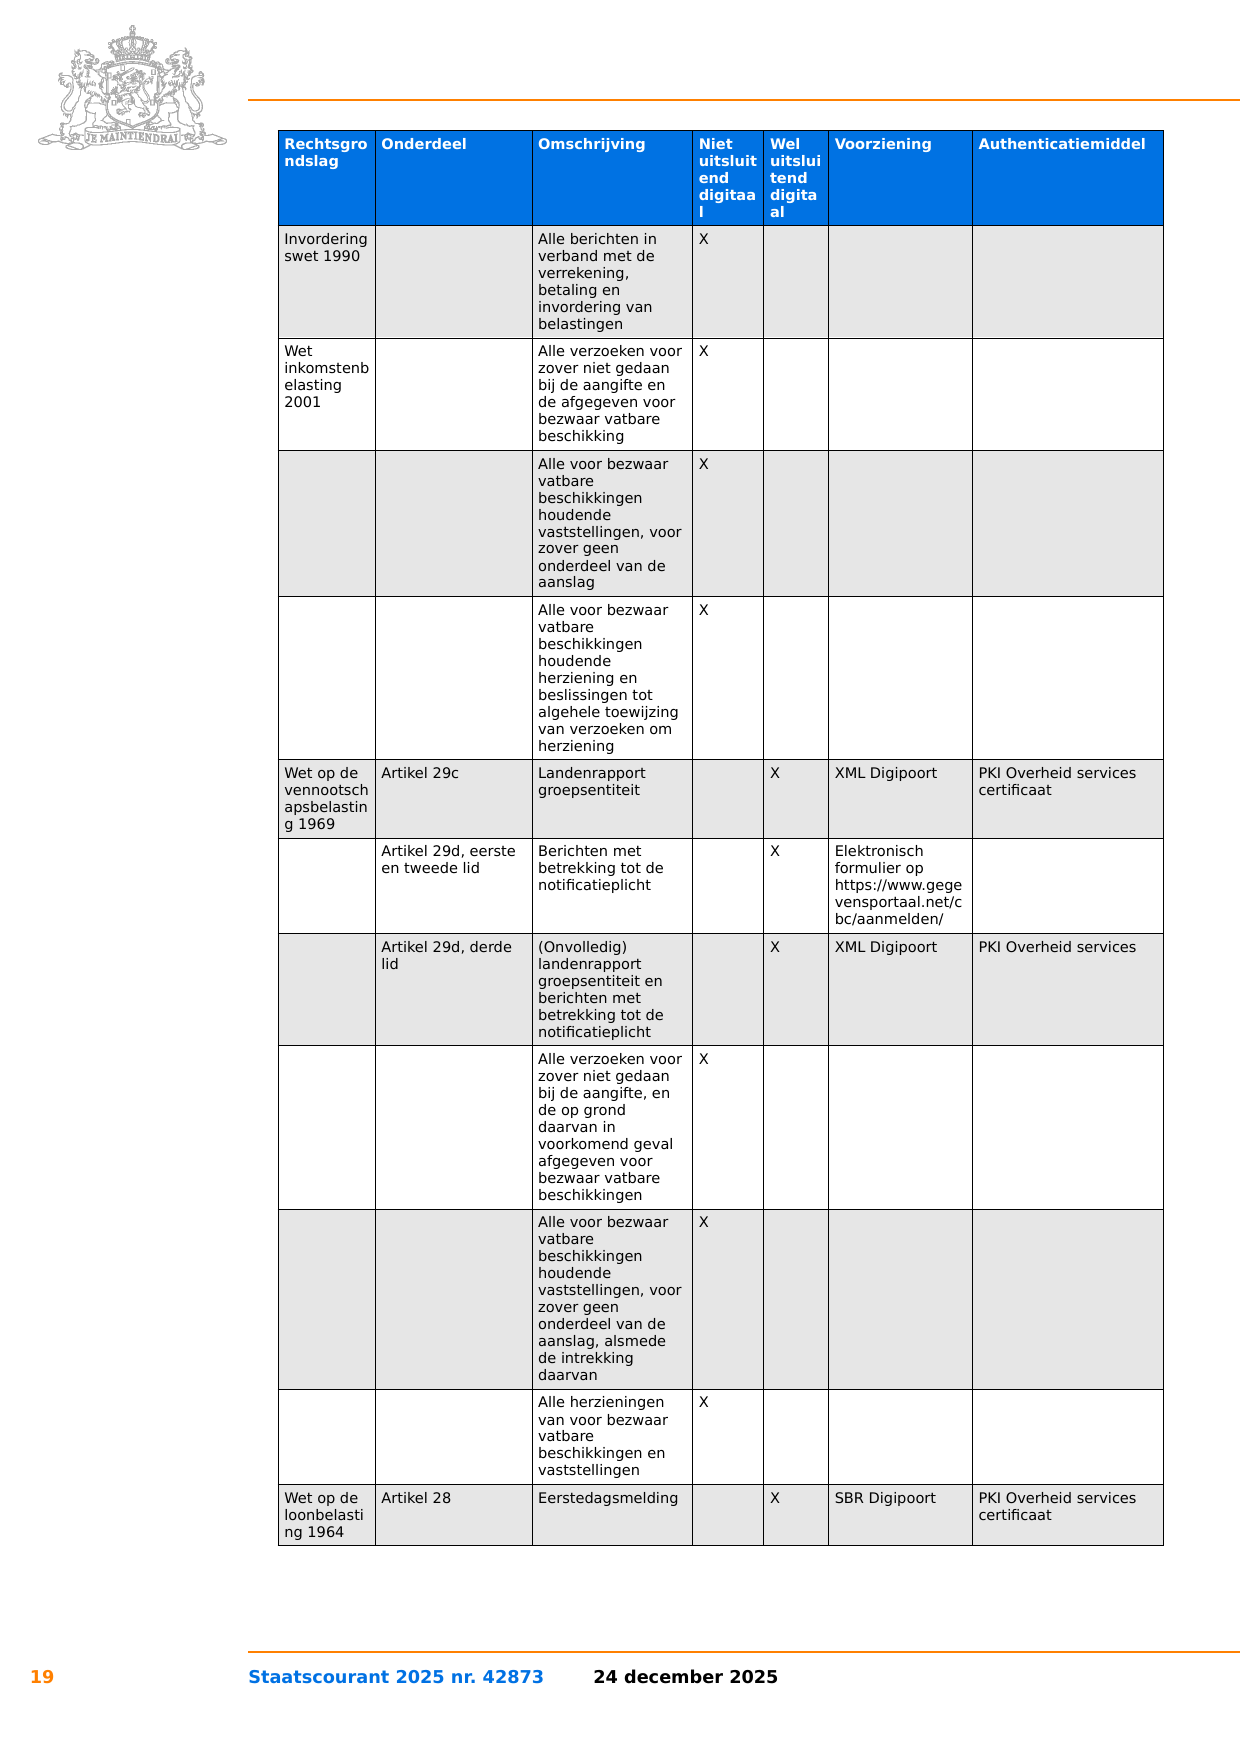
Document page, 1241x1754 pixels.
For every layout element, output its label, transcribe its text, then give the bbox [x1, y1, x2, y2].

table_cell X [764, 760, 828, 838]
table_cell Elektronisch formulier op https://www.gegevensportaal.net/cbc/aanmelden/ [829, 839, 972, 933]
table_cell Wet inkomstenbelasting 2001 [279, 339, 375, 450]
table_cell X [764, 934, 828, 1045]
table_cell X [693, 226, 763, 337]
table_cell X [693, 339, 763, 450]
table_cell Artikel 29d, eerste en tweede lid [376, 839, 532, 933]
table_cell Alle berichten in verband met de verrekening, betaling en invordering van belastingen [533, 226, 692, 337]
table_cell [829, 1390, 972, 1484]
table_cell X [693, 1210, 763, 1389]
table_cell [764, 1210, 828, 1389]
table_cell [973, 1390, 1163, 1484]
table_cell X [764, 839, 828, 933]
table_cell [973, 226, 1163, 337]
table_cell [279, 1046, 375, 1208]
table_cell [376, 226, 532, 337]
table_cell [279, 597, 375, 759]
table_cell Wet op de vennootschapsbelasting 1969 [279, 760, 375, 838]
table_cell X [693, 1390, 763, 1484]
table_cell X [693, 597, 763, 759]
table_cell Alle verzoeken voor zover niet gedaan bij de aangifte en de afgegeven voor bezwaar vatbare beschikking [533, 339, 692, 450]
table_cell [279, 1390, 375, 1484]
table_cell [279, 1210, 375, 1389]
table_header Rechtsgrondslag [279, 131, 375, 225]
table_cell Alle verzoeken voor zover niet gedaan bij de aangifte, en de op grond daarvan in voorkomend geval afgegeven voor bezwaar vatbare beschikkingen [533, 1046, 692, 1208]
table_cell Wet op de loonbelasting 1964 [279, 1485, 375, 1545]
table_cell [376, 1046, 532, 1208]
table_cell Artikel 29c [376, 760, 532, 838]
table_cell [829, 597, 972, 759]
table_cell [973, 839, 1163, 933]
table_cell [279, 451, 375, 596]
table_cell [829, 451, 972, 596]
table_cell Invorderingswet 1990 [279, 226, 375, 337]
table_cell SBR Digipoort [829, 1485, 972, 1545]
table_header Niet uitsluitend digitaal [693, 131, 763, 225]
table_cell Alle voor bezwaar vatbare beschikkingen houdende vaststellingen, voor zover geen onderdeel van de aanslag, alsmede de intrekking daarvan [533, 1210, 692, 1389]
table_cell [764, 451, 828, 596]
table_cell PKI Overheid services certificaat [973, 1485, 1163, 1545]
table_cell [764, 226, 828, 337]
table_cell [973, 1046, 1163, 1208]
table_cell [279, 934, 375, 1045]
table_cell [973, 597, 1163, 759]
table_cell [829, 339, 972, 450]
table_cell [829, 1046, 972, 1208]
table_cell [376, 597, 532, 759]
table_cell [764, 1046, 828, 1208]
table_cell Alle voor bezwaar vatbare beschikkingen houdende herziening en beslissingen tot algehele toewijzing van verzoeken om herziening [533, 597, 692, 759]
table_cell [973, 451, 1163, 596]
table_cell Berichten met betrekking tot de notificatieplicht [533, 839, 692, 933]
table_cell Artikel 28 [376, 1485, 532, 1545]
table_cell [693, 934, 763, 1045]
table_header Voorziening [829, 131, 972, 225]
table_header Onderdeel [376, 131, 532, 225]
table_cell X [764, 1485, 828, 1545]
table_cell [376, 339, 532, 450]
table_cell [829, 1210, 972, 1389]
table_cell X [693, 451, 763, 596]
table_cell (Onvolledig) landenrapport groepsentiteit en berichten met betrekking tot de notificatieplicht [533, 934, 692, 1045]
table_cell [973, 339, 1163, 450]
table_header Authenticatiemiddel [973, 131, 1163, 225]
table_cell PKI Overheid services certificaat [973, 760, 1163, 838]
table_cell [376, 451, 532, 596]
table_cell [764, 1390, 828, 1484]
table_header Omschrijving [533, 131, 692, 225]
table_cell PKI Overheid services [973, 934, 1163, 1045]
table_cell [693, 839, 763, 933]
table_cell Artikel 29d, derde lid [376, 934, 532, 1045]
table_cell [376, 1390, 532, 1484]
table_cell Alle herzieningen van voor bezwaar vatbare beschikkingen en vaststellingen [533, 1390, 692, 1484]
table_cell [829, 226, 972, 337]
picture [38, 25, 227, 150]
table_cell Eerstedagsmelding [533, 1485, 692, 1545]
table_cell [693, 760, 763, 838]
table_cell [764, 597, 828, 759]
table_cell [693, 1485, 763, 1545]
table_header Wel uitsluitend digitaal [764, 131, 828, 225]
table_cell XML Digipoort [829, 760, 972, 838]
table_cell [376, 1210, 532, 1389]
table_cell X [693, 1046, 763, 1208]
table_cell Landenrapport groepsentiteit [533, 760, 692, 838]
table_cell Alle voor bezwaar vatbare beschikkingen houdende vaststellingen, voor zover geen onderdeel van de aanslag [533, 451, 692, 596]
table_cell [973, 1210, 1163, 1389]
table_cell XML Digipoort [829, 934, 972, 1045]
table_cell [764, 339, 828, 450]
table_cell [279, 839, 375, 933]
